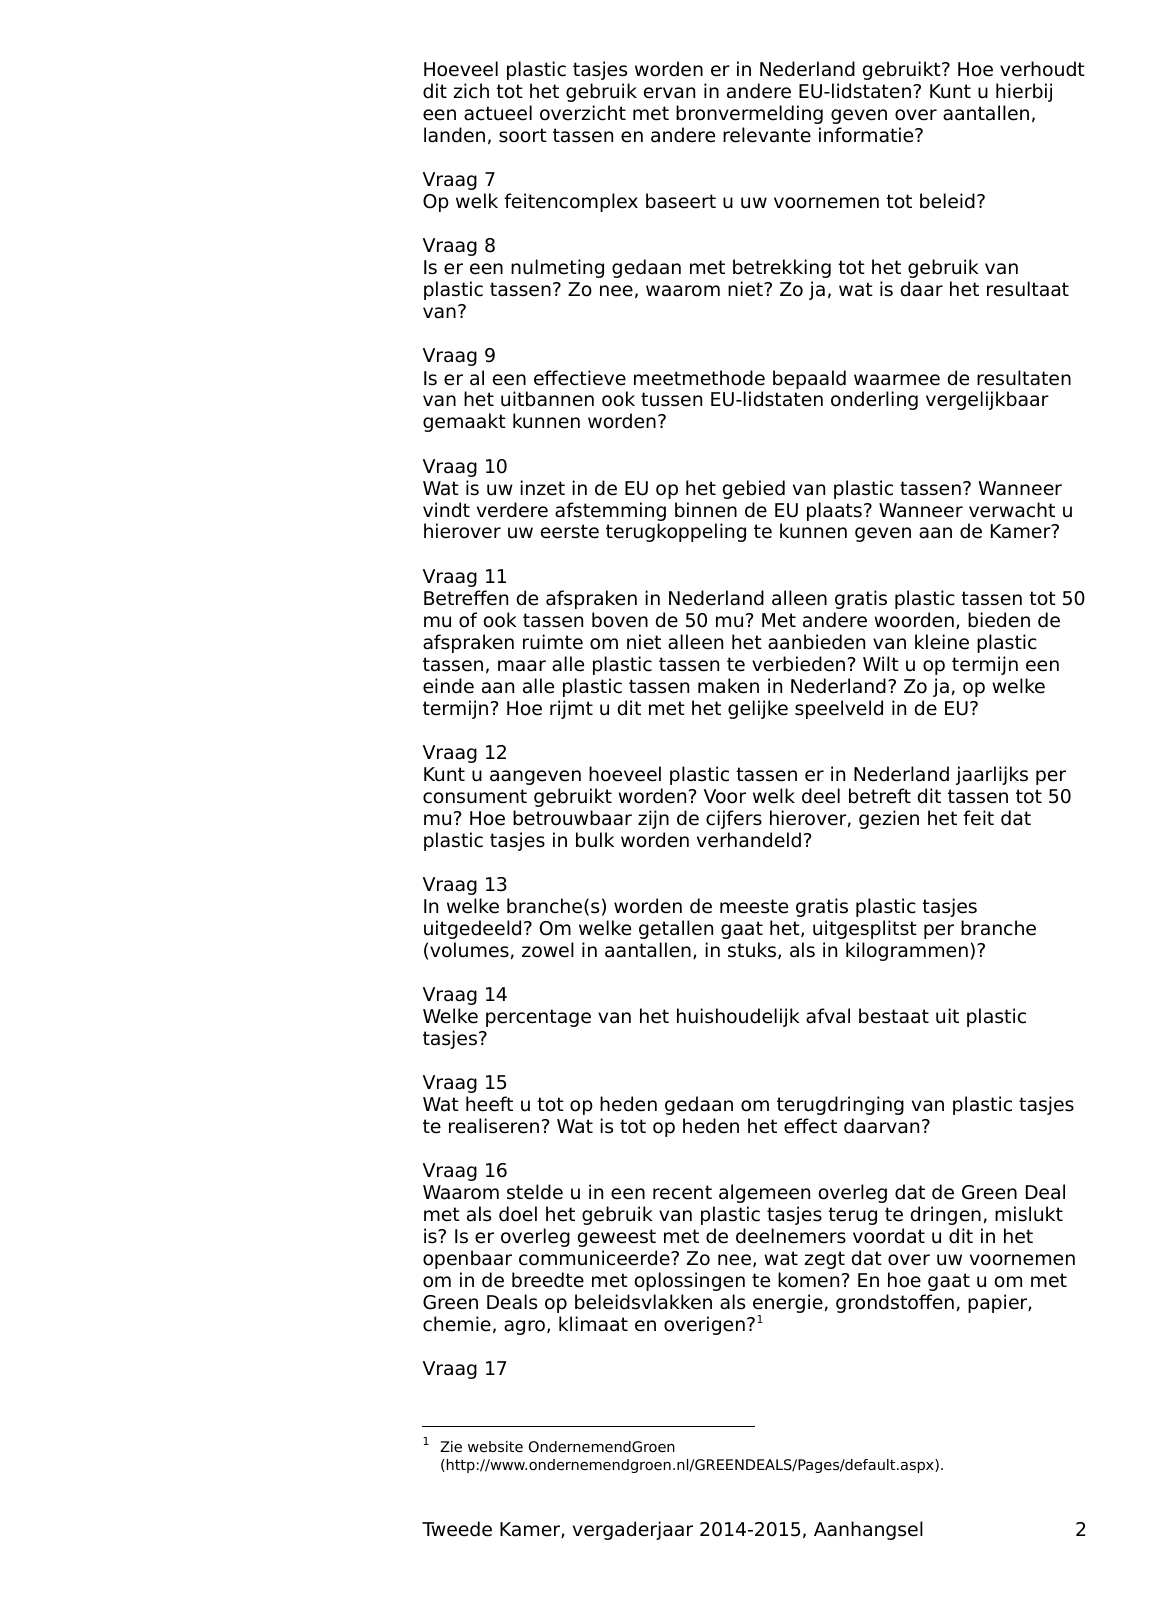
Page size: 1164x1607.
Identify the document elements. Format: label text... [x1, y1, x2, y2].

text Vraag 16 [422, 1160, 1087, 1182]
text Kunt u aangeven hoeveel plastic tassen er in Nederland jaarlijks per consument gebruikt worden? Voor welk deel betreft dit tassen tot 50 mu? Hoe betrouwbaar zijn de cijfers hierover, gezien het feit dat plastic tasjes in bulk worden verhandeld? [422, 764, 1087, 852]
text Vraag 10 [422, 456, 1087, 477]
text Zie website OndernemendGroen (http://www.ondernemendgroen.nl/GREENDEALS/Pages/default.aspx). [422, 1435, 1087, 1474]
text Is er al een effectieve meetmethode bepaald waarmee de resultaten van het uitbannen ook tussen EU-lidstaten onderling vergelijkbaar gemaakt kunnen worden? [422, 367, 1087, 433]
text Hoeveel plastic tasjes worden er in Nederland gebruikt? Hoe verhoudt dit zich tot het gebruik ervan in andere EU-lidstaten? Kunt u hierbij een actueel overzicht met bronvermelding geven over aantallen, landen, soort tassen en andere relevante informatie? [422, 59, 1087, 147]
text Vraag 12 [422, 742, 1087, 764]
text Vraag 13 [422, 874, 1087, 896]
text Vraag 11 [422, 566, 1087, 588]
text Betreffen de afspraken in Nederland alleen gratis plastic tassen tot 50 mu of ook tassen boven de 50 mu? Met andere woorden, bieden de afspraken ruimte om niet alleen het aanbieden van kleine plastic tassen, maar alle plastic tassen te verbieden? Wilt u op termijn een einde aan alle plastic tassen maken in Nederland? Zo ja, op welke termijn? Hoe rijmt u dit met het gelijke speelveld in de EU? [422, 588, 1087, 719]
text Welke percentage van het huishoudelijk afval bestaat uit plastic tasjes? [422, 1006, 1087, 1050]
text Op welk feitencomplex baseert u uw voornemen tot beleid? [422, 191, 1087, 213]
text Vraag 14 [422, 984, 1087, 1006]
text Vraag 8 [422, 235, 1087, 257]
text Is er een nulmeting gedaan met betrekking tot het gebruik van plastic tassen? Zo nee, waarom niet? Zo ja, wat is daar het resultaat van? [422, 257, 1087, 323]
text In welke branche(s) worden de meeste gratis plastic tasjes uitgedeeld? Om welke getallen gaat het, uitgesplitst per branche (volumes, zowel in aantallen, in stuks, als in kilogrammen)? [422, 896, 1087, 962]
text Vraag 17 [422, 1358, 1087, 1380]
text Vraag 15 [422, 1072, 1087, 1094]
text Wat is uw inzet in de EU op het gebied van plastic tassen? Wanneer vindt verdere afstemming binnen de EU plaats? Wanneer verwacht u hierover uw eerste terugkoppeling te kunnen geven aan de Kamer? [422, 477, 1087, 543]
text Waarom stelde u in een recent algemeen overleg dat de Green Deal met als doel het gebruik van plastic tasjes terug te dringen, mislukt is? Is er overleg geweest met de deelnemers voordat u dit in het openbaar communiceerde? Zo nee, wat zegt dat over uw voornemen om in de breedte met oplossingen te komen? En hoe gaat u om met Green Deals op beleidsvlakken als energie, grondstoffen, papier, chemie, agro, klimaat en overigen? [422, 1182, 1087, 1336]
text Wat heeft u tot op heden gedaan om terugdringing van plastic tasjes te realiseren? Wat is tot op heden het effect daarvan? [422, 1094, 1087, 1138]
text Vraag 7 [422, 169, 1087, 191]
text Vraag 9 [422, 345, 1087, 367]
